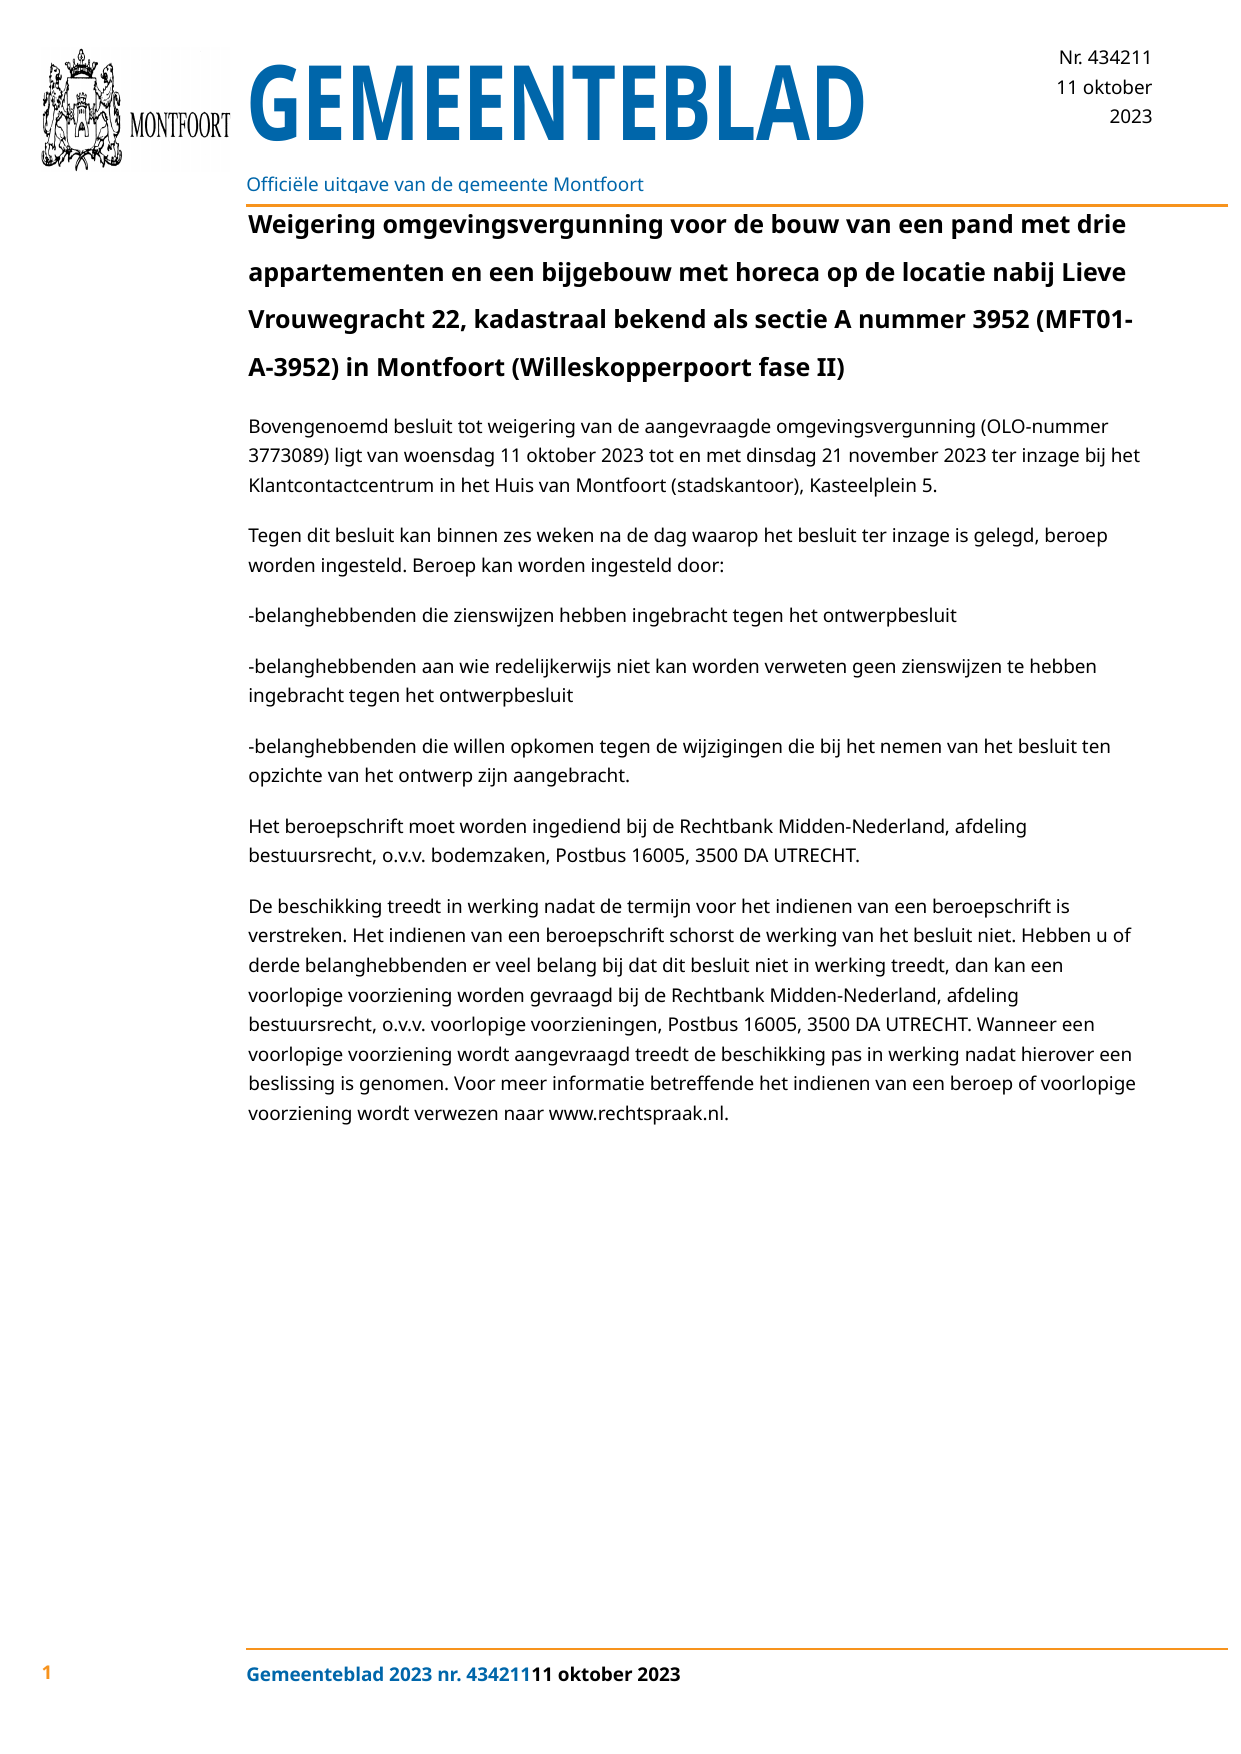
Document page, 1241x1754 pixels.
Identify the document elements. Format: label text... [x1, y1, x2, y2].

text Weigering omgevingsvergunning voor de bouw van een pand met drie appartementen en een bijgebouw met horeca op de locatie nabij Lieve Vrouwegracht 22, kadastraal bekend als sectie A nummer 3952 (MFT01-A-3952) in Montfoort (Willeskopperpoort fase II) [248, 207, 1152, 384]
text Bovengenoemd besluit tot weigering van de aangevraagde omgevingsvergunning (OLO-nummer 3773089) ligt van woensdag 11 oktober 2023 tot en met dinsdag 21 november 2023 ter inzage bij het Klantcontactcentrum in het Huis van Montfoort (stadskantoor), Kasteelplein 5. [248, 413, 1152, 498]
text De beschikking treedt in werking nadat de termijn voor het indienen van een beroepschrift is verstreken. Het indienen van een beroepschrift schorst de werking van het besluit niet. Hebben u of derde belanghebbenden er veel belang bij dat dit besluit niet in werking treedt, dan kan een voorlopige voorziening worden gevraagd bij de Rechtbank Midden-Nederland, afdeling bestuursrecht, o.v.v. voorlopige voorzieningen, Postbus 16005, 3500 DA UTRECHT. Wanneer een voorlopige voorziening wordt aangevraagd treedt de beschikking pas in werking nadat hierover een beslissing is genomen. Voor meer informatie betreffende het indienen van een beroep of voorlopige voorziening wordt verwezen naar www.rechtspraak.nl. [248, 893, 1152, 1126]
text -belanghebbenden aan wie redelijkerwijs niet kan worden verweten geen zienswijzen te hebben ingebracht tegen het ontwerpbesluit [248, 653, 1152, 708]
text -belanghebbenden die willen opkomen tegen de wijzigingen die bij het nemen van het besluit ten opzichte van het ontwerp zijn aangebracht. [248, 733, 1152, 788]
text Tegen dit besluit kan binnen zes weken na de dag waarop het besluit ter inzage is gelegd, beroep worden ingesteld. Beroep kan worden ingesteld door: [248, 523, 1152, 578]
text Het beroepschrift moet worden ingediend bij de Rechtbank Midden-Nederland, afdeling bestuursrecht, o.v.v. bodemzaken, Postbus 16005, 3500 DA UTRECHT. [248, 813, 1152, 868]
picture [41, 47, 231, 172]
text -belanghebbenden die zienswijzen hebben ingebracht tegen het ontwerpbesluit [248, 603, 1152, 628]
